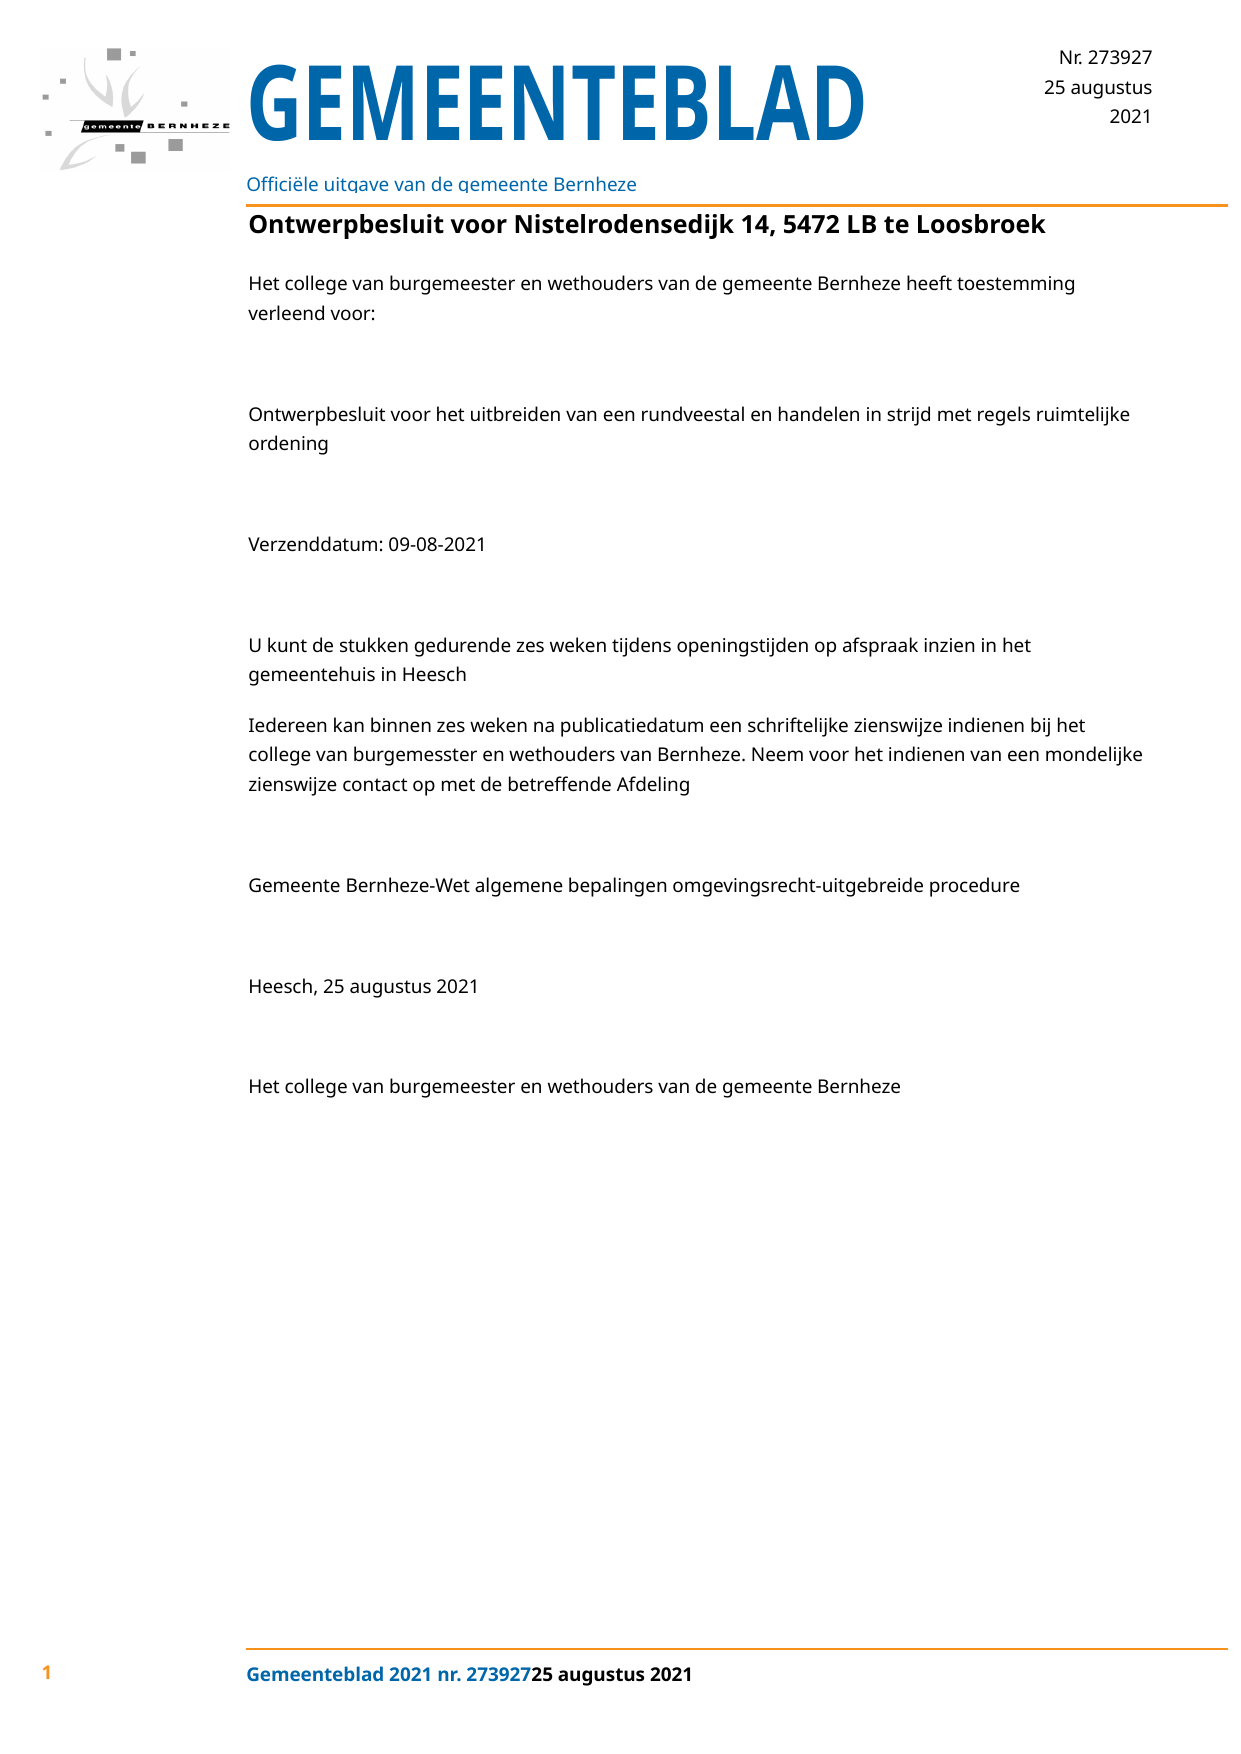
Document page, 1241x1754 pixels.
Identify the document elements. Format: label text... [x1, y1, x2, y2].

text Iedereen kan binnen zes weken na publicatiedatum een schriftelijke zienswijze indienen bij het college van burgemesster en wethouders van Bernheze. Neem voor het indienen van een mondelijke zienswijze contact op met de betreffende Afdeling [248, 712, 1152, 797]
picture [41, 47, 231, 172]
text Heesch, 25 augustus 2021 [248, 973, 1152, 998]
text Het college van burgemeester en wethouders van de gemeente Bernheze heeft toestemming verleend voor: [248, 270, 1152, 326]
text Verzenddatum: 09-08-2021 [248, 531, 1152, 557]
text Het college van burgemeester en wethouders van de gemeente Bernheze [248, 1074, 1152, 1099]
text U kunt de stukken gedurende zes weken tijdens openingstijden op afspraak inzien in het gemeentehuis in Heesch [248, 632, 1152, 687]
text Gemeente Bernheze-Wet algemene bepalingen omgevingsrecht-uitgebreide procedure [248, 872, 1152, 898]
text Ontwerpbesluit voor het uitbreiden van een rundveestal en handelen in strijd met regels ruimtelijke ordening [248, 401, 1152, 456]
text Ontwerpbesluit voor Nistelrodensedijk 14, 5472 LB te Loosbroek [248, 207, 1152, 241]
